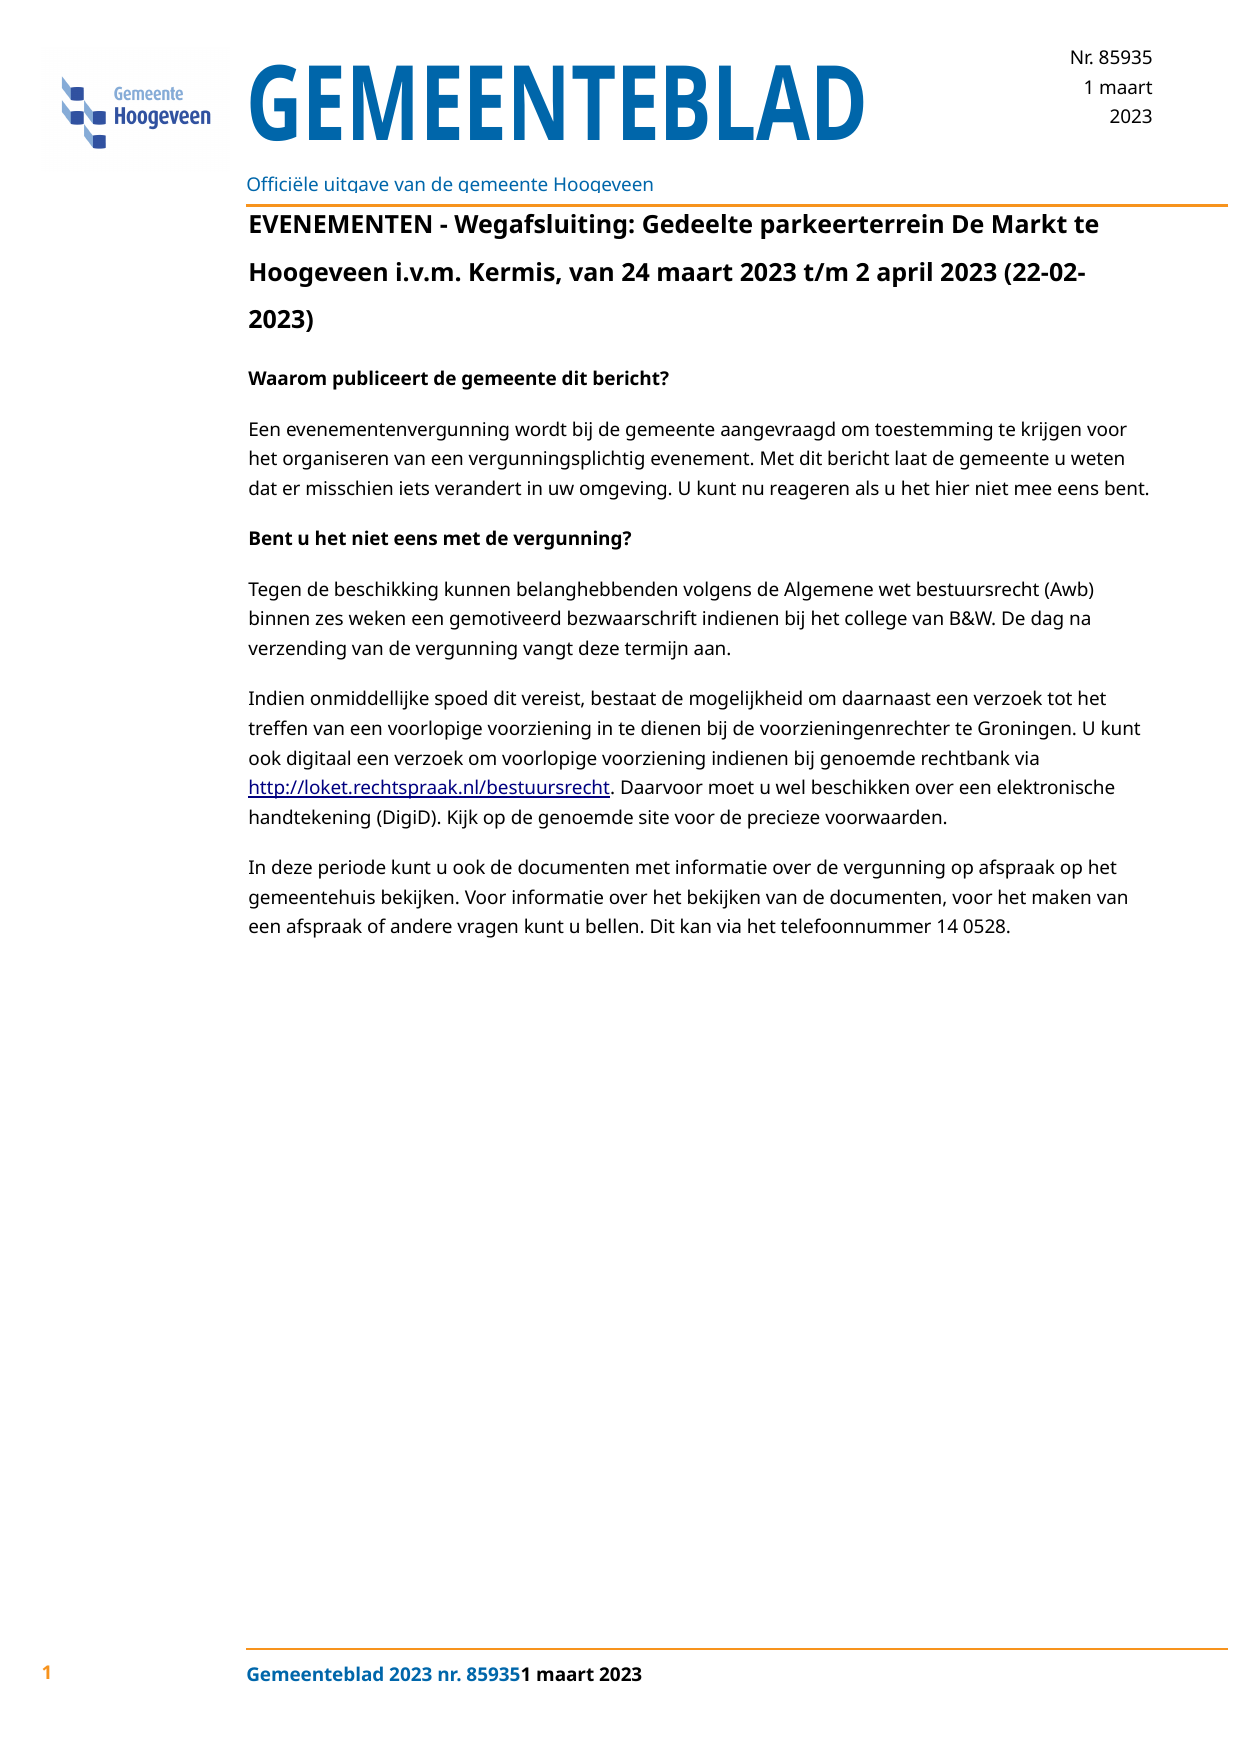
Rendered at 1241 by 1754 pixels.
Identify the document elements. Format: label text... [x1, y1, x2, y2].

picture [41, 47, 231, 172]
text EVENEMENTEN - Wegafsluiting: Gedeelte parkeerterrein De Markt te Hoogeveen i.v.m. Kermis, van 24 maart 2023 t/m 2 april 2023 (22-02-2023) [248, 207, 1152, 336]
text Indien onmiddellijke spoed dit vereist, bestaat de mogelijkheid om daarnaast een verzoek tot het treffen van een voorlopige voorziening in te dienen bij de voorzieningenrechter te Groningen. U kunt ook digitaal een verzoek om voorlopige voorziening indienen bij genoemde rechtbank via http://loket.rechtspraak.nl/bestuursrecht. Daarvoor moet u wel beschikken over een elektronische handtekening (DigiD). Kijk op de genoemde site voor de precieze voorwaarden. [248, 686, 1152, 829]
text Een evenementenvergunning wordt bij de gemeente aangevraagd om toestemming te krijgen voor het organiseren van een vergunningsplichtig evenement. Met dit bericht laat de gemeente u weten dat er misschien iets verandert in uw omgeving. U kunt nu reageren als u het hier niet mee eens bent. [248, 416, 1152, 501]
text Tegen de beschikking kunnen belanghebbenden volgens de Algemene wet bestuursrecht (Awb) binnen zes weken een gemotiveerd bezwaarschrift indienen bij het college van B&W. De dag na verzending van de vergunning vangt deze termijn aan. [248, 576, 1152, 661]
text Bent u het niet eens met de vergunning? [248, 526, 1152, 551]
text Waarom publiceert de gemeente dit bericht? [248, 366, 1152, 391]
text In deze periode kunt u ook de documenten met informatie over de vergunning op afspraak op het gemeentehuis bekijken. Voor informatie over het bekijken van de documenten, voor het maken van een afspraak of andere vragen kunt u bellen. Dit kan via het telefoonnummer 14 0528. [248, 854, 1152, 939]
